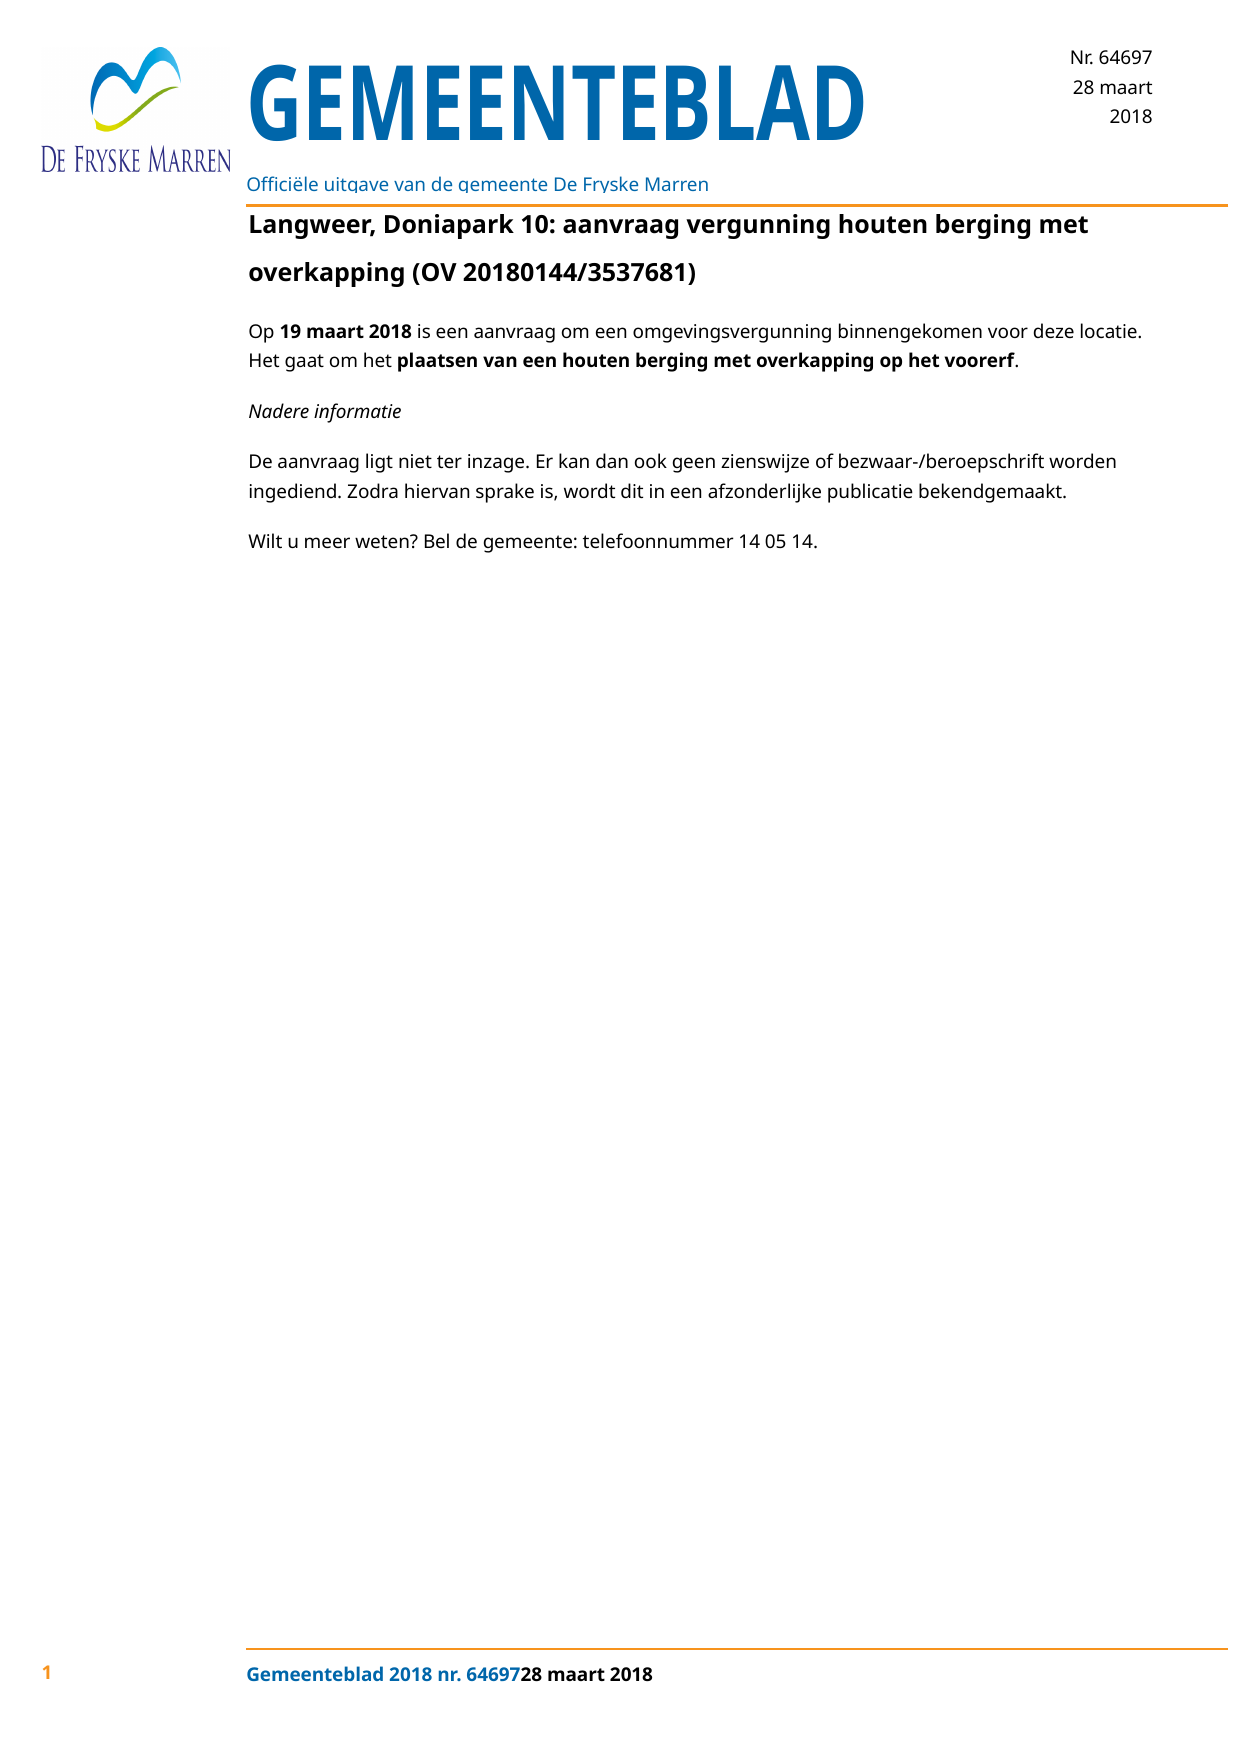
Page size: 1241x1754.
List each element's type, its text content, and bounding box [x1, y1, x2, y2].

text Langweer, Doniapark 10: aanvraag vergunning houten berging met overkapping (OV 20180144/3537681) [248, 207, 1152, 288]
text De aanvraag ligt niet ter inzage. Er kan dan ook geen zienswijze of bezwaar-/beroepschrift worden ingediend. Zodra hiervan sprake is, wordt dit in een afzonderlijke publicatie bekendgemaakt. [248, 448, 1152, 504]
text Wilt u meer weten? Bel de gemeente: telefoonnummer 14 05 14. [248, 528, 1152, 554]
text Op 19 maart 2018 is een aanvraag om een omgevingsvergunning binnengekomen voor deze locatie. Het gaat om het plaatsen van een houten berging met overkapping op het voorerf. [248, 318, 1152, 373]
picture [41, 47, 231, 172]
text Nadere informatie [248, 398, 1152, 424]
